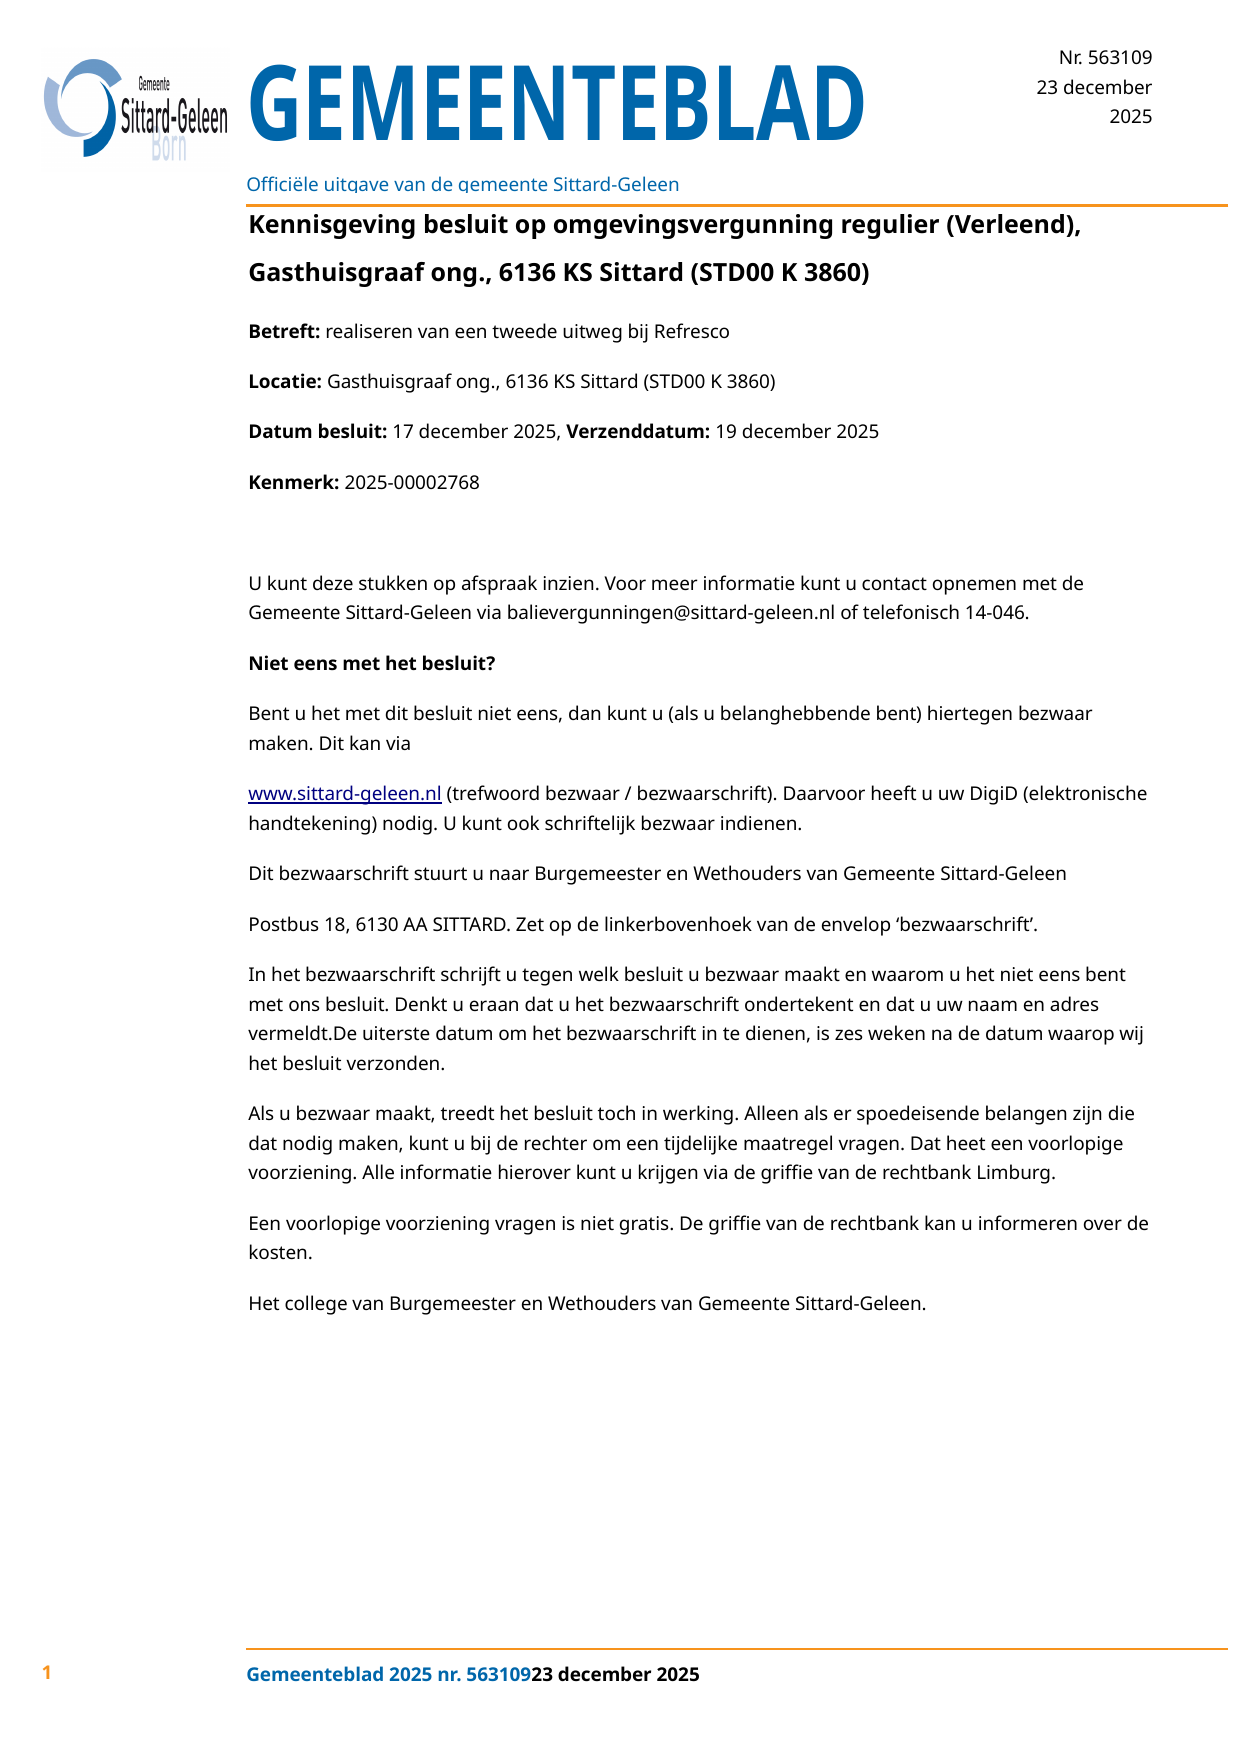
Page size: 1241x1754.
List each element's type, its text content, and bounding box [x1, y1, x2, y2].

text Datum besluit: 17 december 2025, Verzenddatum: 19 december 2025 [248, 419, 1152, 444]
text Kennisgeving besluit op omgevingsvergunning regulier (Verleend), Gasthuisgraaf ong., 6136 KS Sittard (STD00 K 3860) [248, 207, 1152, 288]
picture [41, 47, 231, 172]
text Betreft: realiseren van een tweede uitweg bij Refresco [248, 318, 1152, 344]
text Kenmerk: 2025-00002768 [248, 469, 1152, 495]
text Het college van Burgemeester en Wethouders van Gemeente Sittard-Geleen. [248, 1290, 1152, 1316]
text Een voorlopige voorziening vragen is niet gratis. De griffie van de rechtbank kan u informeren over de kosten. [248, 1210, 1152, 1265]
text www.sittard-geleen.nl (trefwoord bezwaar / bezwaarschrift). Daarvoor heeft u uw DigiD (elektronische handtekening) nodig. U kunt ook schriftelijk bezwaar indienen. [248, 780, 1152, 836]
text Dit bezwaarschrift stuurt u naar Burgemeester en Wethouders van Gemeente Sittard-Geleen [248, 860, 1152, 886]
text Bent u het met dit besluit niet eens, dan kunt u (als u belanghebbende bent) hiertegen bezwaar maken. Dit kan via [248, 700, 1152, 756]
text Niet eens met het besluit? [248, 650, 1152, 676]
text Postbus 18, 6130 AA SITTARD. Zet op de linkerbovenhoek van de envelop ‘bezwaarschrift’. [248, 911, 1152, 937]
text Als u bezwaar maakt, treedt het besluit toch in werking. Alleen als er spoedeisende belangen zijn die dat nodig maken, kunt u bij de rechter om een tijdelijke maatregel vragen. Dat heet een voorlopige voorziening. Alle informatie hierover kunt u krijgen via de griffie van de rechtbank Limburg. [248, 1100, 1152, 1185]
text Locatie: Gasthuisgraaf ong., 6136 KS Sittard (STD00 K 3860) [248, 368, 1152, 394]
text In het bezwaarschrift schrijft u tegen welk besluit u bezwaar maakt en waarom u het niet eens bent met ons besluit. Denkt u eraan dat u het bezwaarschrift ondertekent en dat u uw naam en adres vermeldt.De uiterste datum om het bezwaarschrift in te dienen, is zes weken na de datum waarop wij het besluit verzonden. [248, 961, 1152, 1076]
text U kunt deze stukken op afspraak inzien. Voor meer informatie kunt u contact opnemen met de Gemeente Sittard-Geleen via balievergunningen@sittard-geleen.nl of telefonisch 14-046. [248, 570, 1152, 625]
